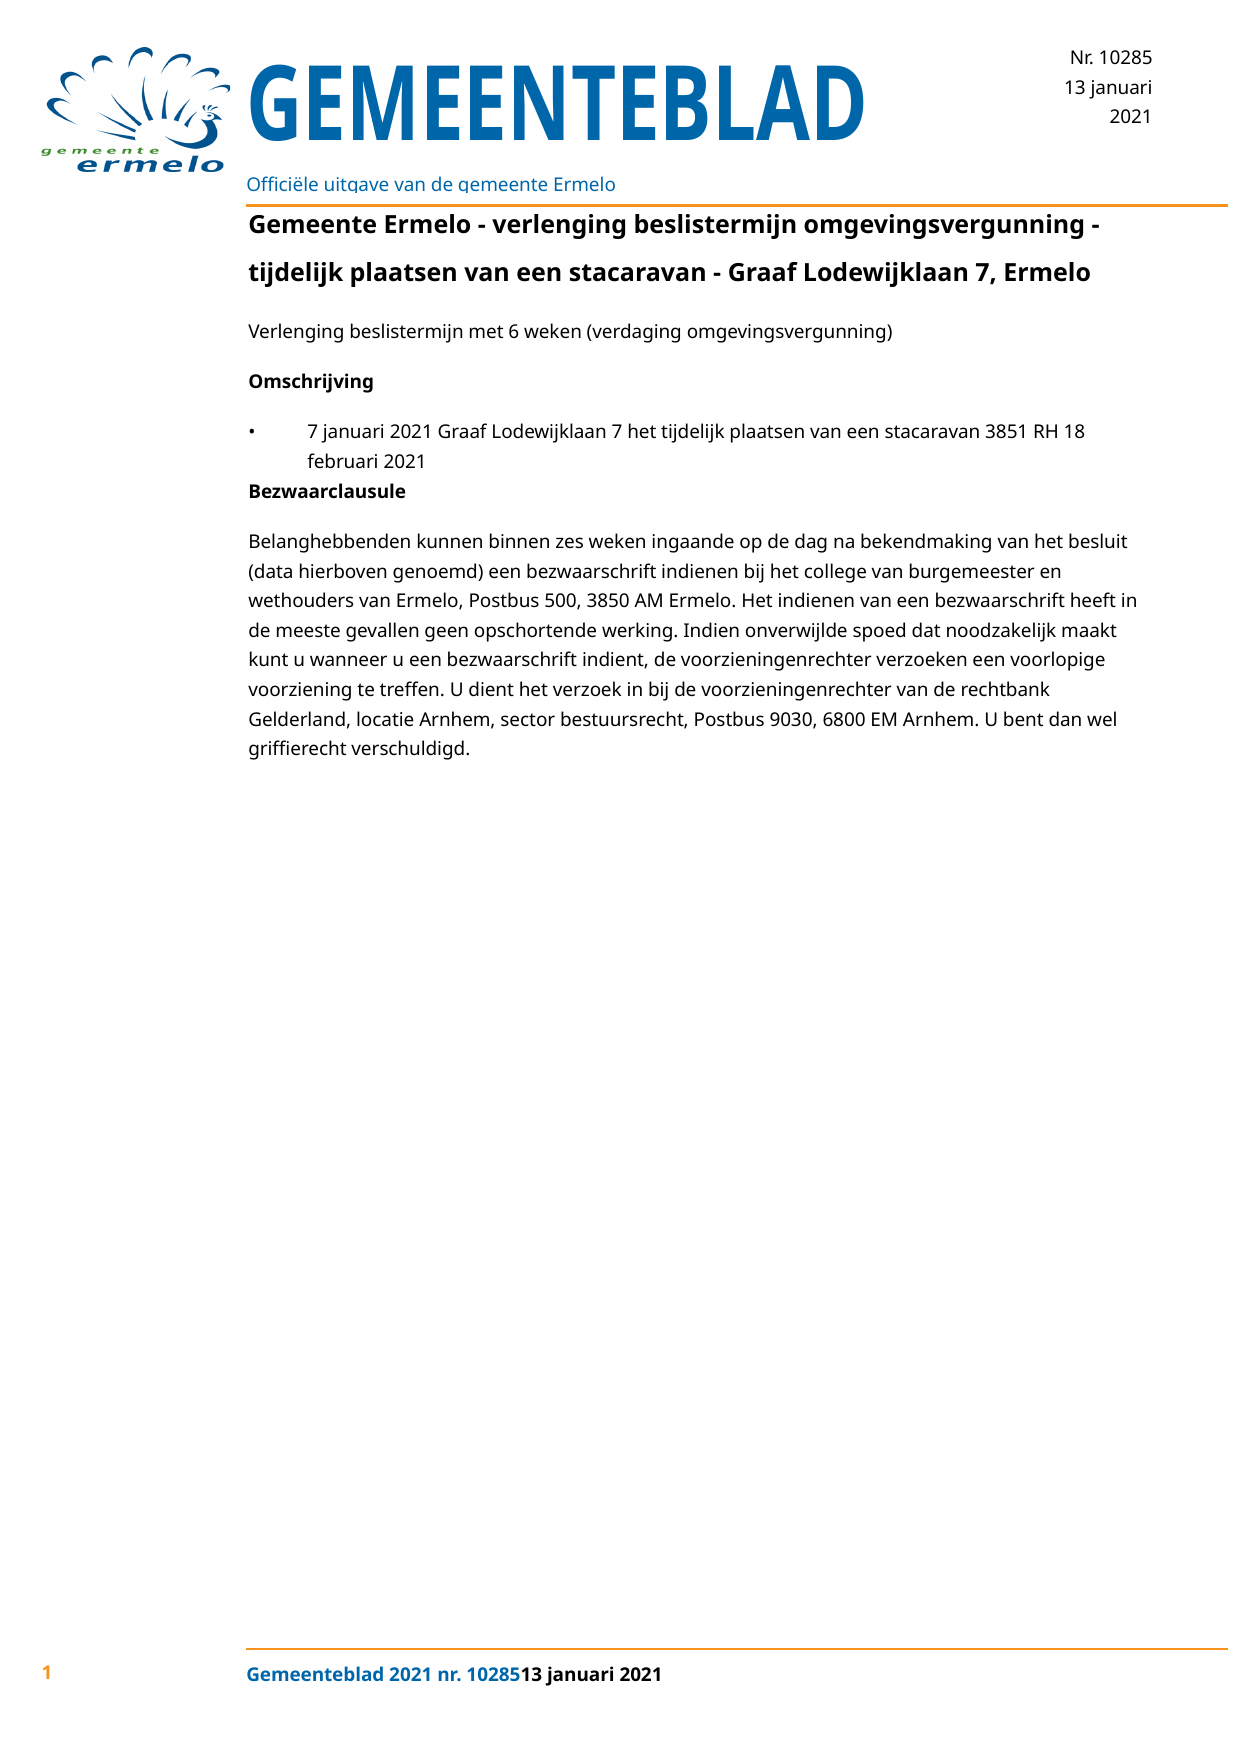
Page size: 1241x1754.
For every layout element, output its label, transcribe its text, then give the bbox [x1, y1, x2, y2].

text Bezwaarclausule [248, 478, 1152, 504]
text Belanghebbenden kunnen binnen zes weken ingaande op de dag na bekendmaking van het besluit (data hierboven genoemd) een bezwaarschrift indienen bij het college van burgemeester en wethouders van Ermelo, Postbus 500, 3850 AM Ermelo. Het indienen van een bezwaarschrift heeft in de meeste gevallen geen opschortende werking. Indien onverwijlde spoed dat noodzakelijk maakt kunt u wanneer u een bezwaarschrift indient, de voorzieningenrechter verzoeken een voorlopige voorziening te treffen. U dient het verzoek in bij de voorzieningenrechter van de rechtbank Gelderland, locatie Arnhem, sector bestuursrecht, Postbus 9030, 6800 EM Arnhem. U bent dan wel griffierecht verschuldigd. [248, 528, 1152, 761]
text Omschrijving [248, 368, 1152, 394]
list 7 januari 2021 Graaf Lodewijklaan 7 het tijdelijk plaatsen van een stacaravan 3851 RH 18 februari 2021 [248, 419, 1152, 474]
picture [41, 47, 231, 172]
text Gemeente Ermelo - verlenging beslistermijn omgevingsvergunning - tijdelijk plaatsen van een stacaravan - Graaf Lodewijklaan 7, Ermelo [248, 207, 1152, 288]
text Verlenging beslistermijn met 6 weken (verdaging omgevingsvergunning) [248, 318, 1152, 344]
